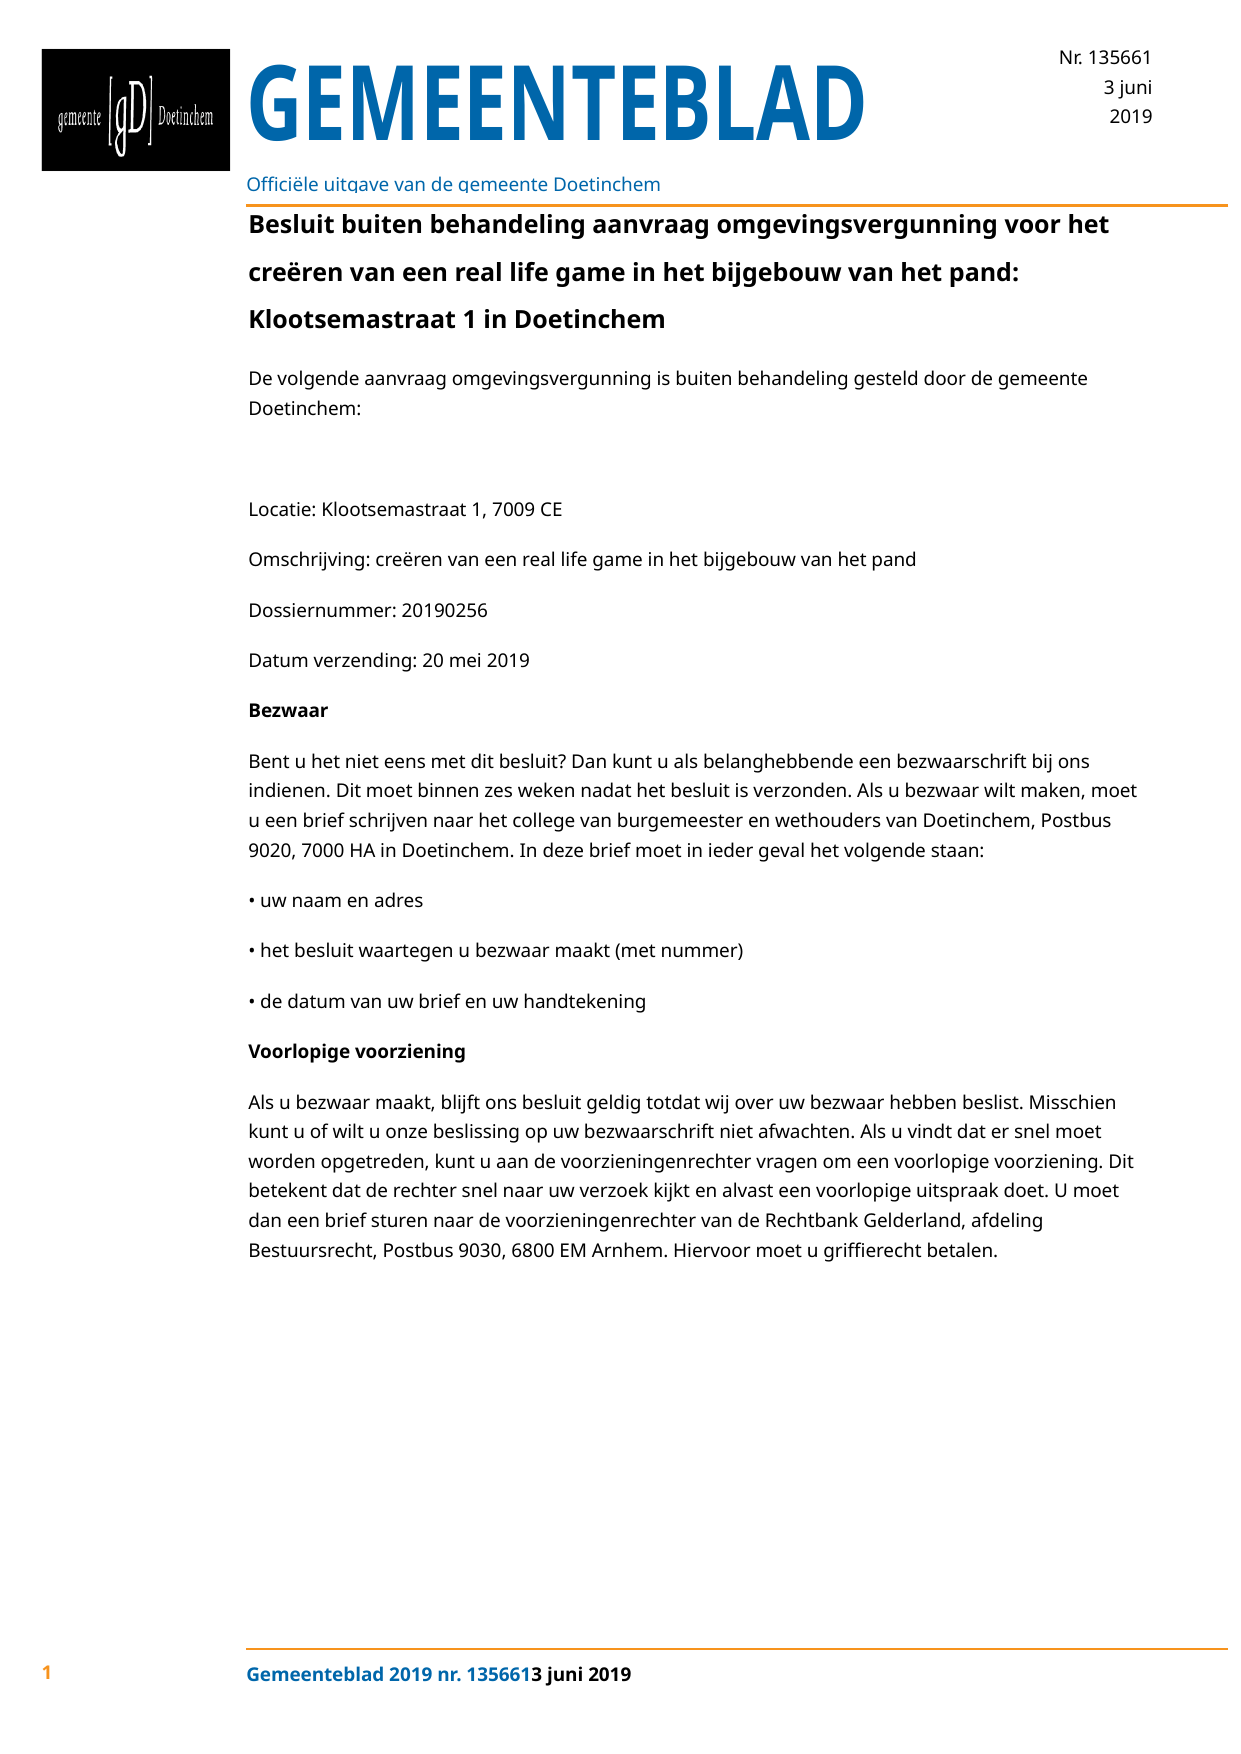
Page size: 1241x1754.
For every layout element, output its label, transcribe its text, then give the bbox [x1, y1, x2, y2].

text Locatie: Klootsemastraat 1, 7009 CE [248, 496, 1152, 522]
text • de datum van uw brief en uw handtekening [248, 988, 1152, 1014]
text Voorlopige voorziening [248, 1038, 1152, 1064]
text Bezwaar [248, 698, 1152, 723]
text Als u bezwaar maakt, blijft ons besluit geldig totdat wij over uw bezwaar hebben beslist. Misschien kunt u of wilt u onze beslissing op uw bezwaarschrift niet afwachten. Als u vindt dat er snel moet worden opgetreden, kunt u aan de voorzieningenrechter vragen om een voorlopige voorziening. Dit betekent dat de rechter snel naar uw verzoek kijkt en alvast een voorlopige uitspraak doet. U moet dan een brief sturen naar de voorzieningenrechter van de Rechtbank Gelderland, afdeling Bestuursrecht, Postbus 9030, 6800 EM Arnhem. Hiervoor moet u griffierecht betalen. [248, 1089, 1152, 1262]
text • uw naam en adres [248, 887, 1152, 913]
picture [41, 47, 231, 172]
text Bent u het niet eens met dit besluit? Dan kunt u als belanghebbende een bezwaarschrift bij ons indienen. Dit moet binnen zes weken nadat het besluit is verzonden. Als u bezwaar wilt maken, moet u een brief schrijven naar het college van burgemeester en wethouders van Doetinchem, Postbus 9020, 7000 HA in Doetinchem. In deze brief moet in ieder geval het volgende staan: [248, 748, 1152, 862]
text Omschrijving: creëren van een real life game in het bijgebouw van het pand [248, 546, 1152, 572]
text Besluit buiten behandeling aanvraag omgevingsvergunning voor het creëren van een real life game in het bijgebouw van het pand: Klootsemastraat 1 in Doetinchem [248, 207, 1152, 336]
text • het besluit waartegen u bezwaar maakt (met nummer) [248, 938, 1152, 963]
text Datum verzending: 20 mei 2019 [248, 647, 1152, 673]
text De volgende aanvraag omgevingsvergunning is buiten behandeling gesteld door de gemeente Doetinchem: [248, 366, 1152, 421]
text Dossiernummer: 20190256 [248, 597, 1152, 622]
